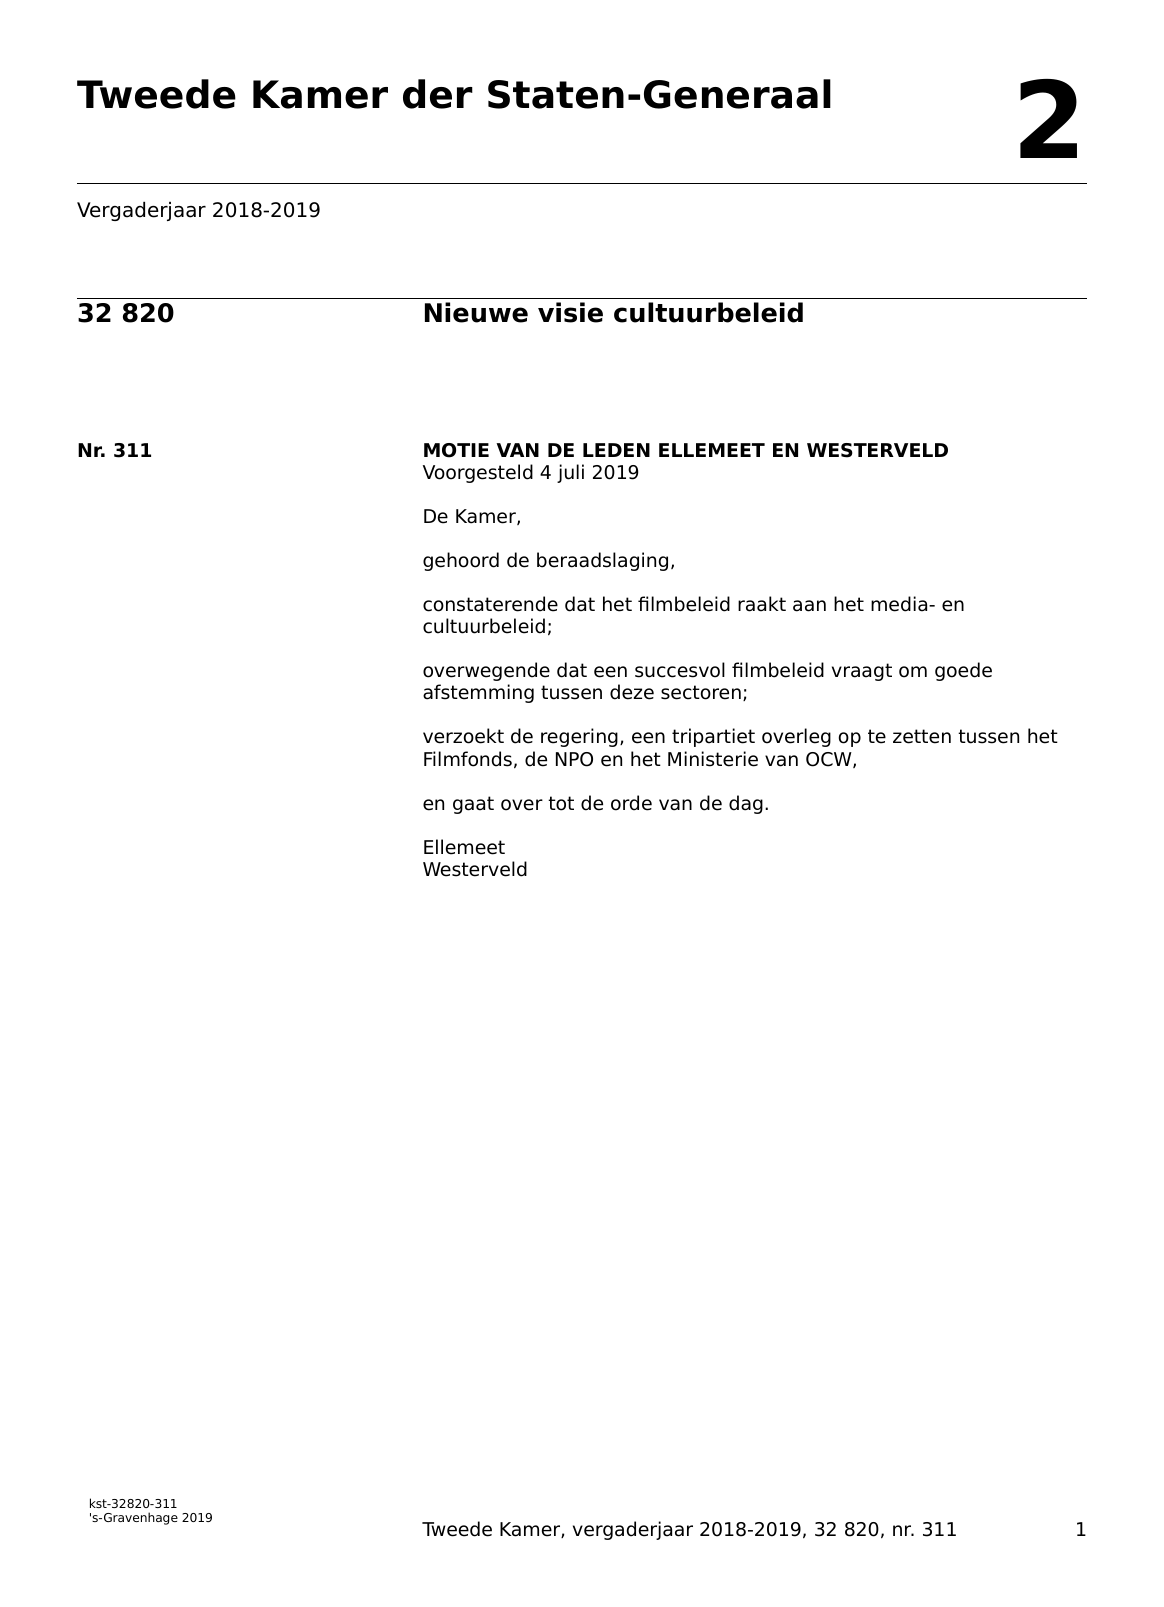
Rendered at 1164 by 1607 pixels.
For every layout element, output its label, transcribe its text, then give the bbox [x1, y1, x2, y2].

text constaterende dat het filmbeleid raakt aan het media- en cultuurbeleid; [422, 594, 1087, 638]
subtitle Nr. 311 MOTIE VAN DE LEDEN ELLEMEET EN WESTERVELD [77, 440, 1087, 462]
text overwegende dat een succesvol filmbeleid vraagt om goede afstemming tussen deze sectoren; [422, 660, 1087, 704]
text en gaat over tot de orde van de dag. [422, 793, 1087, 814]
text verzoekt de regering, een tripartiet overleg op te zetten tussen het Filmfonds, de NPO en het Ministerie van OCW, [422, 726, 1087, 770]
table_cell Vergaderjaar 2018-2019 [77, 184, 1087, 298]
table_header Tweede Kamer der Staten-Generaal [77, 59, 886, 183]
text Ellemeet [422, 837, 1087, 859]
text De Kamer, [422, 506, 1087, 528]
text Voorgesteld 4 juli 2019 [422, 462, 1087, 484]
text 's-Gravenhage 2019 [88, 1511, 323, 1525]
table_header 2 [886, 59, 1087, 183]
text gehoord de beraadslaging, [422, 550, 1087, 572]
subtitle 32 820 Nieuwe visie cultuurbeleid [77, 299, 1087, 329]
text kst-32820-311 [88, 1497, 323, 1511]
text Westerveld [422, 859, 1087, 881]
